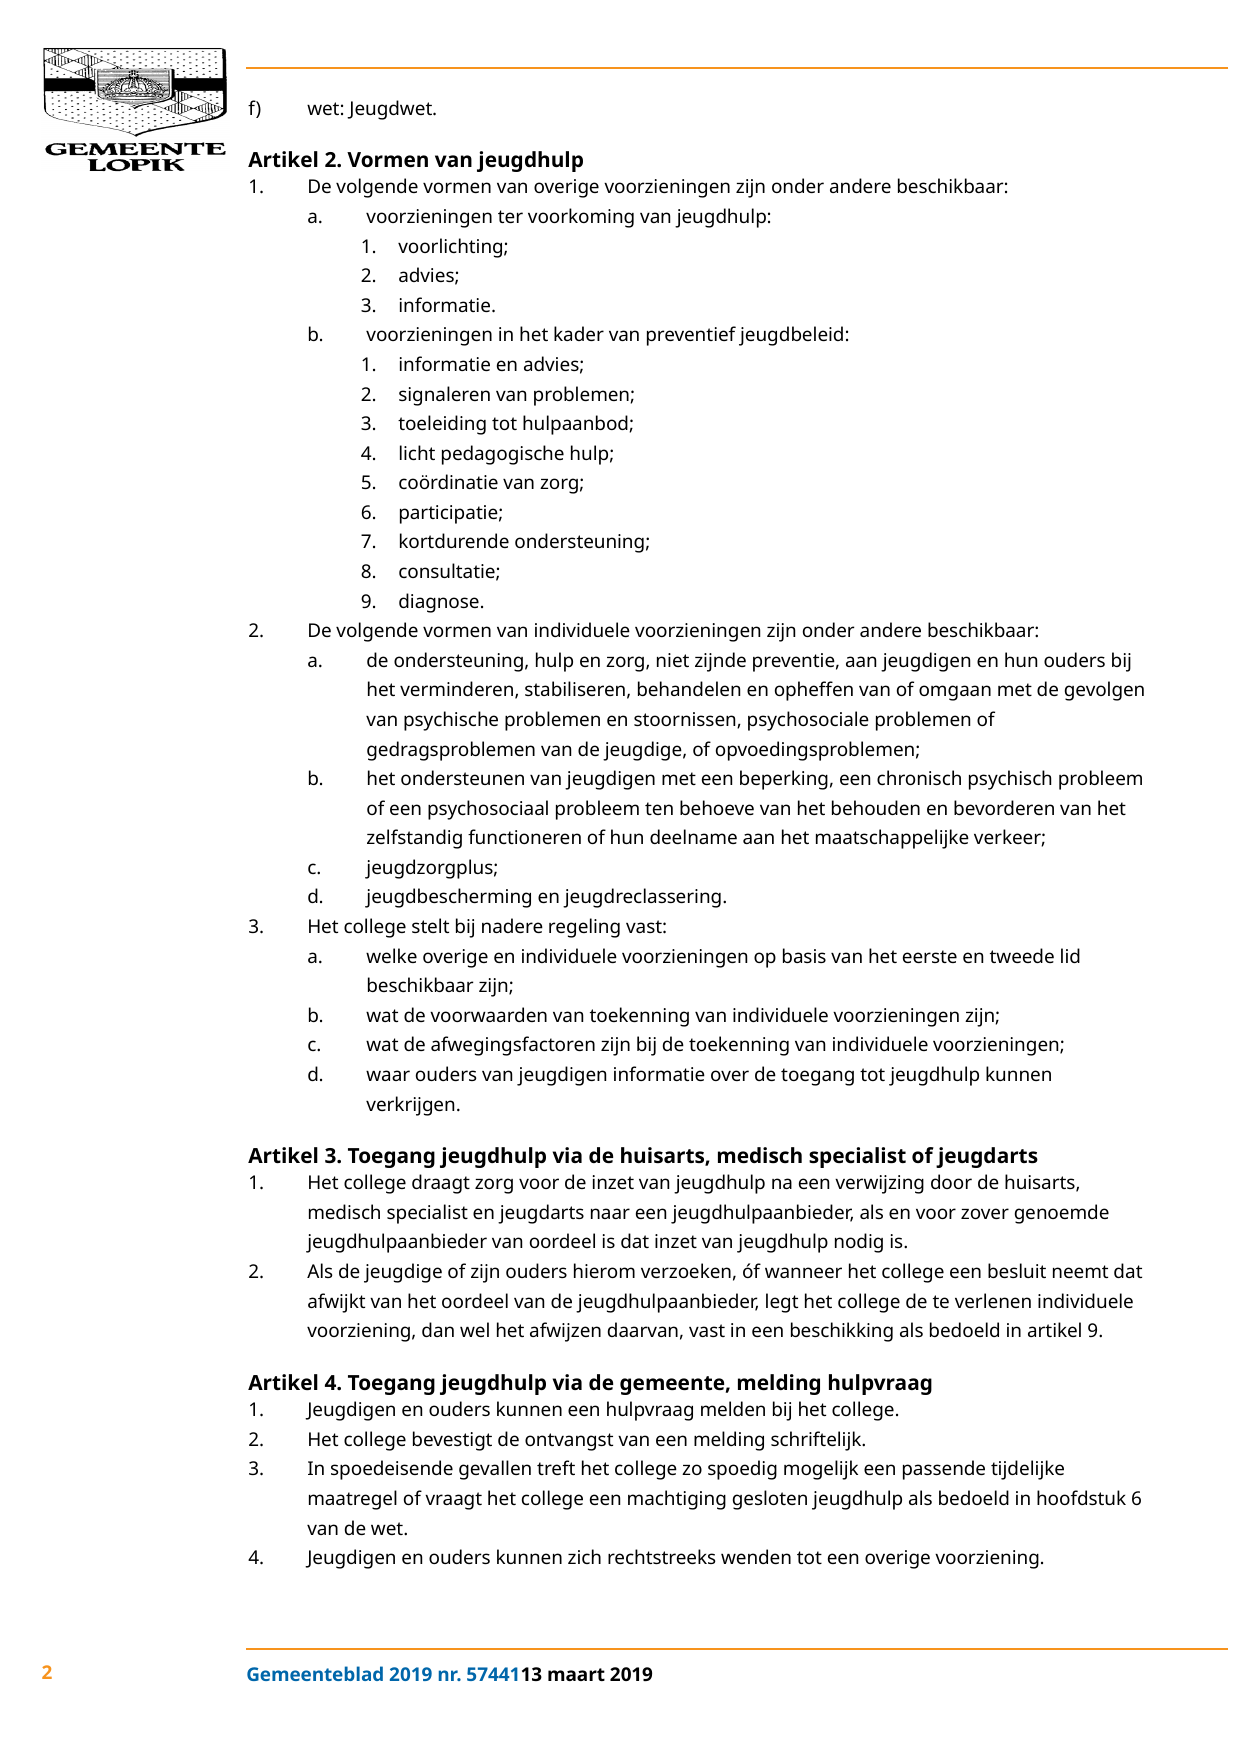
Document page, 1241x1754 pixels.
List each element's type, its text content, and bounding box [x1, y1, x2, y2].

list waar ouders van jeugdigen informatie over de toegang tot jeugdhulp kunnen verkrijgen. [307, 1061, 1152, 1116]
list licht pedagogische hulp; [361, 440, 1152, 466]
list voorlichting; [361, 233, 1152, 258]
list Het college bevestigt de ontvangst van een melding schriftelijk. [248, 1426, 1152, 1452]
list kortdurende ondersteuning; [361, 529, 1152, 554]
list het ondersteunen van jeugdigen met een beperking, een chronisch psychisch probleem of een psychosociaal probleem ten behoeve van het behouden en bevorderen van het zelfstandig functioneren of hun deelname aan het maatschappelijke verkeer; [307, 765, 1152, 850]
list Het college stelt bij nadere regeling vast: [248, 913, 1152, 939]
text Artikel 3. Toegang jeugdhulp via de huisarts, medisch specialist of jeugdarts [248, 1141, 1152, 1169]
list welke overige en individuele voorzieningen op basis van het eerste en tweede lid beschikbaar zijn; [307, 943, 1152, 998]
list diagnose. [361, 588, 1152, 613]
list Jeugdigen en ouders kunnen een hulpvraag melden bij het college. [248, 1396, 1152, 1422]
list informatie en advies; [361, 351, 1152, 377]
list De volgende vormen van individuele voorzieningen zijn onder andere beschikbaar: [248, 617, 1152, 643]
picture [41, 47, 231, 172]
list Het college draagt zorg voor de inzet van jeugdhulp na een verwijzing door de huisarts, medisch specialist en jeugdarts naar een jeugdhulpaanbieder, als en voor zover genoemde jeugdhulpaanbieder van oordeel is dat inzet van jeugdhulp nodig is. [248, 1169, 1152, 1254]
list wat de afwegingsfactoren zijn bij de toekenning van individuele voorzieningen; [307, 1032, 1152, 1057]
list wet: Jeugdwet. [248, 95, 1152, 121]
list In spoedeisende gevallen treft het college zo spoedig mogelijk een passende tijdelijke maatregel of vraagt het college een machtiging gesloten jeugdhulp als bedoeld in hoofdstuk 6 van de wet. [248, 1456, 1152, 1540]
list coördinatie van zorg; [361, 469, 1152, 495]
list participatie; [361, 499, 1152, 525]
list wat de voorwaarden van toekenning van individuele voorzieningen zijn; [307, 1002, 1152, 1028]
list Als de jeugdige of zijn ouders hierom verzoeken, óf wanneer het college een besluit neemt dat afwijkt van het oordeel van de jeugdhulpaanbieder, legt het college de te verlenen individuele voorziening, dan wel het afwijzen daarvan, vast in een beschikking als bedoeld in artikel 9. [248, 1258, 1152, 1343]
list jeugdbescherming en jeugdreclassering. [307, 884, 1152, 909]
list voorzieningen ter voorkoming van jeugdhulp: [307, 203, 1152, 229]
list jeugdzorgplus; [307, 854, 1152, 880]
list consultatie; [361, 558, 1152, 584]
list De volgende vormen van overige voorzieningen zijn onder andere beschikbaar: [248, 174, 1152, 199]
list advies; [361, 262, 1152, 288]
text Artikel 2. Vormen van jeugdhulp [248, 145, 1152, 174]
list signaleren van problemen; [361, 381, 1152, 406]
list voorzieningen in het kader van preventief jeugdbeleid: [307, 322, 1152, 347]
list Jeugdigen en ouders kunnen zich rechtstreeks wenden tot een overige voorziening. [248, 1544, 1152, 1570]
list informatie. [361, 292, 1152, 318]
list toeleiding tot hulpaanbod; [361, 410, 1152, 436]
list de ondersteuning, hulp en zorg, niet zijnde preventie, aan jeugdigen en hun ouders bij het verminderen, stabiliseren, behandelen en opheffen van of omgaan met de gevolgen van psychische problemen en stoornissen, psychosociale problemen of gedragsproblemen van de jeugdige, of opvoedingsproblemen; [307, 647, 1152, 761]
text Artikel 4. Toegang jeugdhulp via de gemeente, melding hulpvraag [248, 1368, 1152, 1396]
